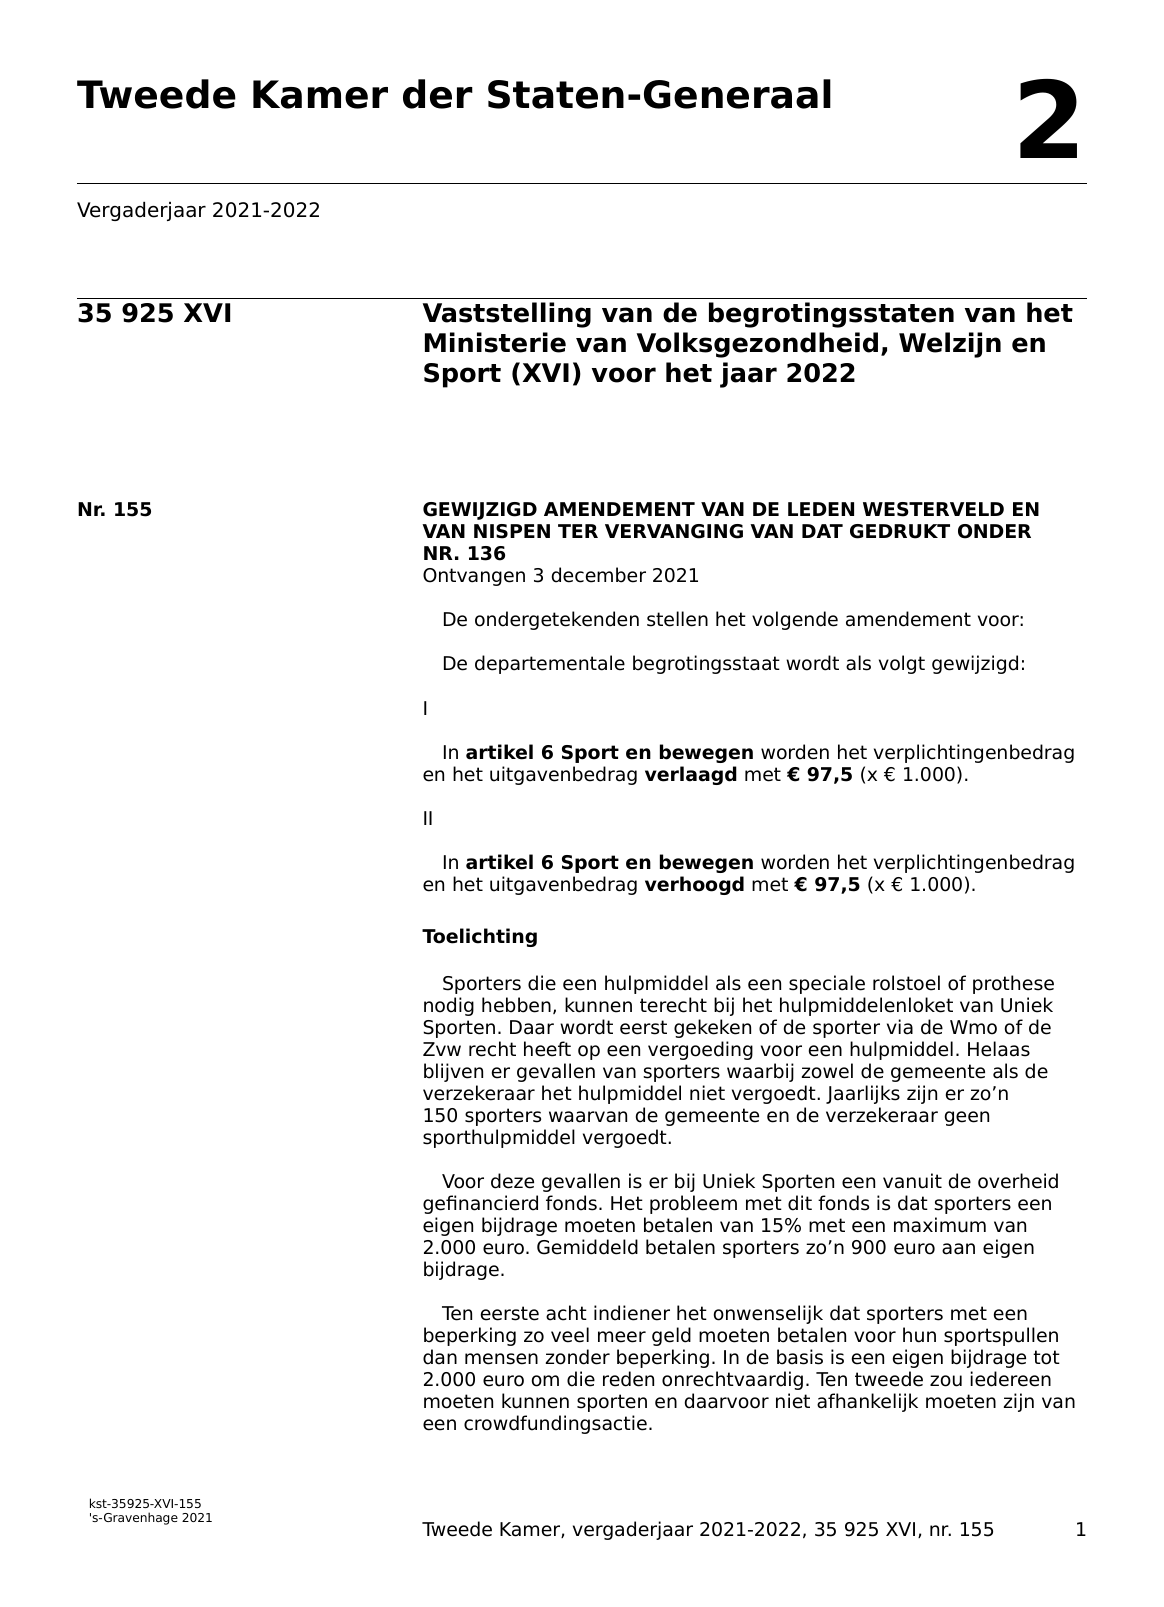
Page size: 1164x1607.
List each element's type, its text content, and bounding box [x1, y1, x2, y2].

text Ontvangen 3 december 2021 [422, 565, 1087, 587]
text De ondergetekenden stellen het volgende amendement voor: [422, 609, 1087, 631]
text II [422, 808, 1087, 830]
text I [422, 697, 1087, 719]
table_cell Vergaderjaar 2021-2022 [77, 184, 1087, 298]
text 's-Gravenhage 2021 [88, 1511, 323, 1525]
subtitle Nr. 155 GEWIJZIGD AMENDEMENT VAN DE LEDEN WESTERVELD EN VAN NISPEN TER VERVANGING VAN DAT GEDRUKT ONDER NR. 136 [77, 499, 1087, 565]
text Ten eerste acht indiener het onwenselijk dat sporters met een beperking zo veel meer geld moeten betalen voor hun sportspullen dan mensen zonder beperking. In de basis is een eigen bijdrage tot 2.000 euro om die reden onrechtvaardig. Ten tweede zou iedereen moeten kunnen sporten en daarvoor niet afhankelijk moeten zijn van een crowdfundingsactie. [422, 1303, 1087, 1435]
text In artikel 6 Sport en bewegen worden het verplichtingenbedrag en het uitgavenbedrag verhoogd met € 97,5 (x € 1.000). [422, 852, 1087, 896]
text In artikel 6 Sport en bewegen worden het verplichtingenbedrag en het uitgavenbedrag verlaagd met € 97,5 (x € 1.000). [422, 742, 1087, 786]
text De departementale begrotingsstaat wordt als volgt gewijzigd: [422, 653, 1087, 675]
table_header 2 [886, 59, 1087, 183]
text kst-35925-XVI-155 [88, 1497, 323, 1511]
subtitle 35 925 XVI Vaststelling van de begrotingsstaten van het Ministerie van Volksgezondheid, Welzijn en Sport (XVI) voor het jaar 2022 [77, 299, 1087, 388]
table_header Tweede Kamer der Staten-Generaal [77, 59, 886, 183]
text Sporters die een hulpmiddel als een speciale rolstoel of prothese nodig hebben, kunnen terecht bij het hulpmiddelenloket van Uniek Sporten. Daar wordt eerst gekeken of de sporter via de Wmo of de Zvw recht heeft op een vergoeding voor een hulpmiddel. Helaas blijven er gevallen van sporters waarbij zowel de gemeente als de verzekeraar het hulpmiddel niet vergoedt. Jaarlijks zijn er zo’n 150 sporters waarvan de gemeente en de verzekeraar geen sporthulpmiddel vergoedt. [422, 973, 1087, 1149]
text Voor deze gevallen is er bij Uniek Sporten een vanuit de overheid gefinancierd fonds. Het probleem met dit fonds is dat sporters een eigen bijdrage moeten betalen van 15% met een maximum van 2.000 euro. Gemiddeld betalen sporters zo’n 900 euro aan eigen bijdrage. [422, 1171, 1087, 1281]
subtitle Toelichting [422, 926, 1087, 948]
